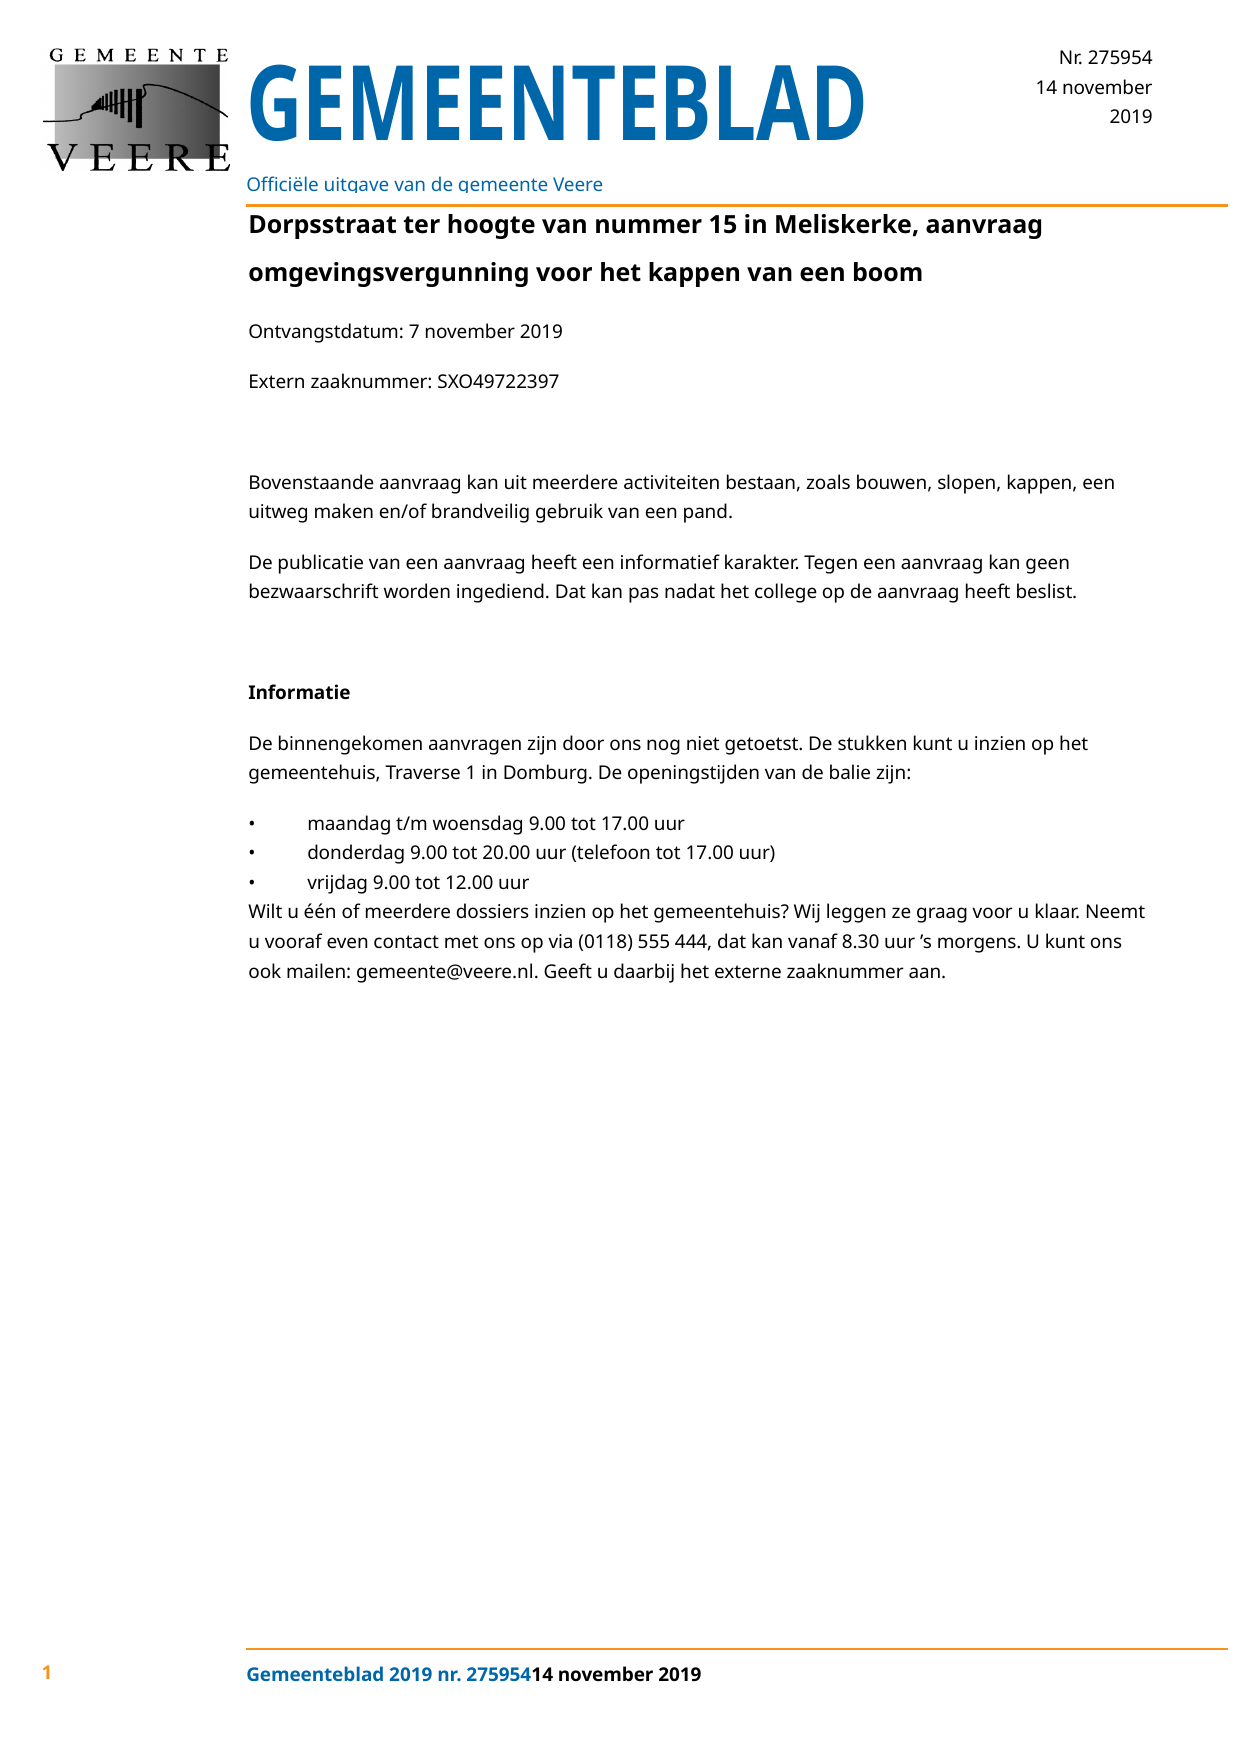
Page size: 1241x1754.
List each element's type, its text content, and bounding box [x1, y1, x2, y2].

text Informatie [248, 679, 1152, 705]
list maandag t/m woensdag 9.00 tot 17.00 uur [248, 810, 1152, 836]
text Wilt u één of meerdere dossiers inzien op het gemeentehuis? Wij leggen ze graag voor u klaar. Neemt u vooraf even contact met ons op via (0118) 555 444, dat kan vanaf 8.30 uur ’s morgens. U kunt ons ook mailen: gemeente@veere.nl. Geeft u daarbij het externe zaaknummer aan. [248, 899, 1152, 984]
text De binnengekomen aanvragen zijn door ons nog niet getoetst. De stukken kunt u inzien op het gemeentehuis, Traverse 1 in Domburg. De openingstijden van de balie zijn: [248, 730, 1152, 785]
text De publicatie van een aanvraag heeft een informatief karakter. Tegen een aanvraag kan geen bezwaarschrift worden ingediend. Dat kan pas nadat het college op de aanvraag heeft beslist. [248, 549, 1152, 604]
picture [41, 47, 231, 172]
text Extern zaaknummer: SXO49722397 [248, 368, 1152, 394]
text Dorpsstraat ter hoogte van nummer 15 in Meliskerke, aanvraag omgevingsvergunning voor het kappen van een boom [248, 207, 1152, 288]
text Ontvangstdatum: 7 november 2019 [248, 318, 1152, 344]
list donderdag 9.00 tot 20.00 uur (telefoon tot 17.00 uur) [248, 839, 1152, 865]
list vrijdag 9.00 tot 12.00 uur [248, 869, 1152, 895]
text Bovenstaande aanvraag kan uit meerdere activiteiten bestaan, zoals bouwen, slopen, kappen, een uitweg maken en/of brandveilig gebruik van een pand. [248, 469, 1152, 524]
